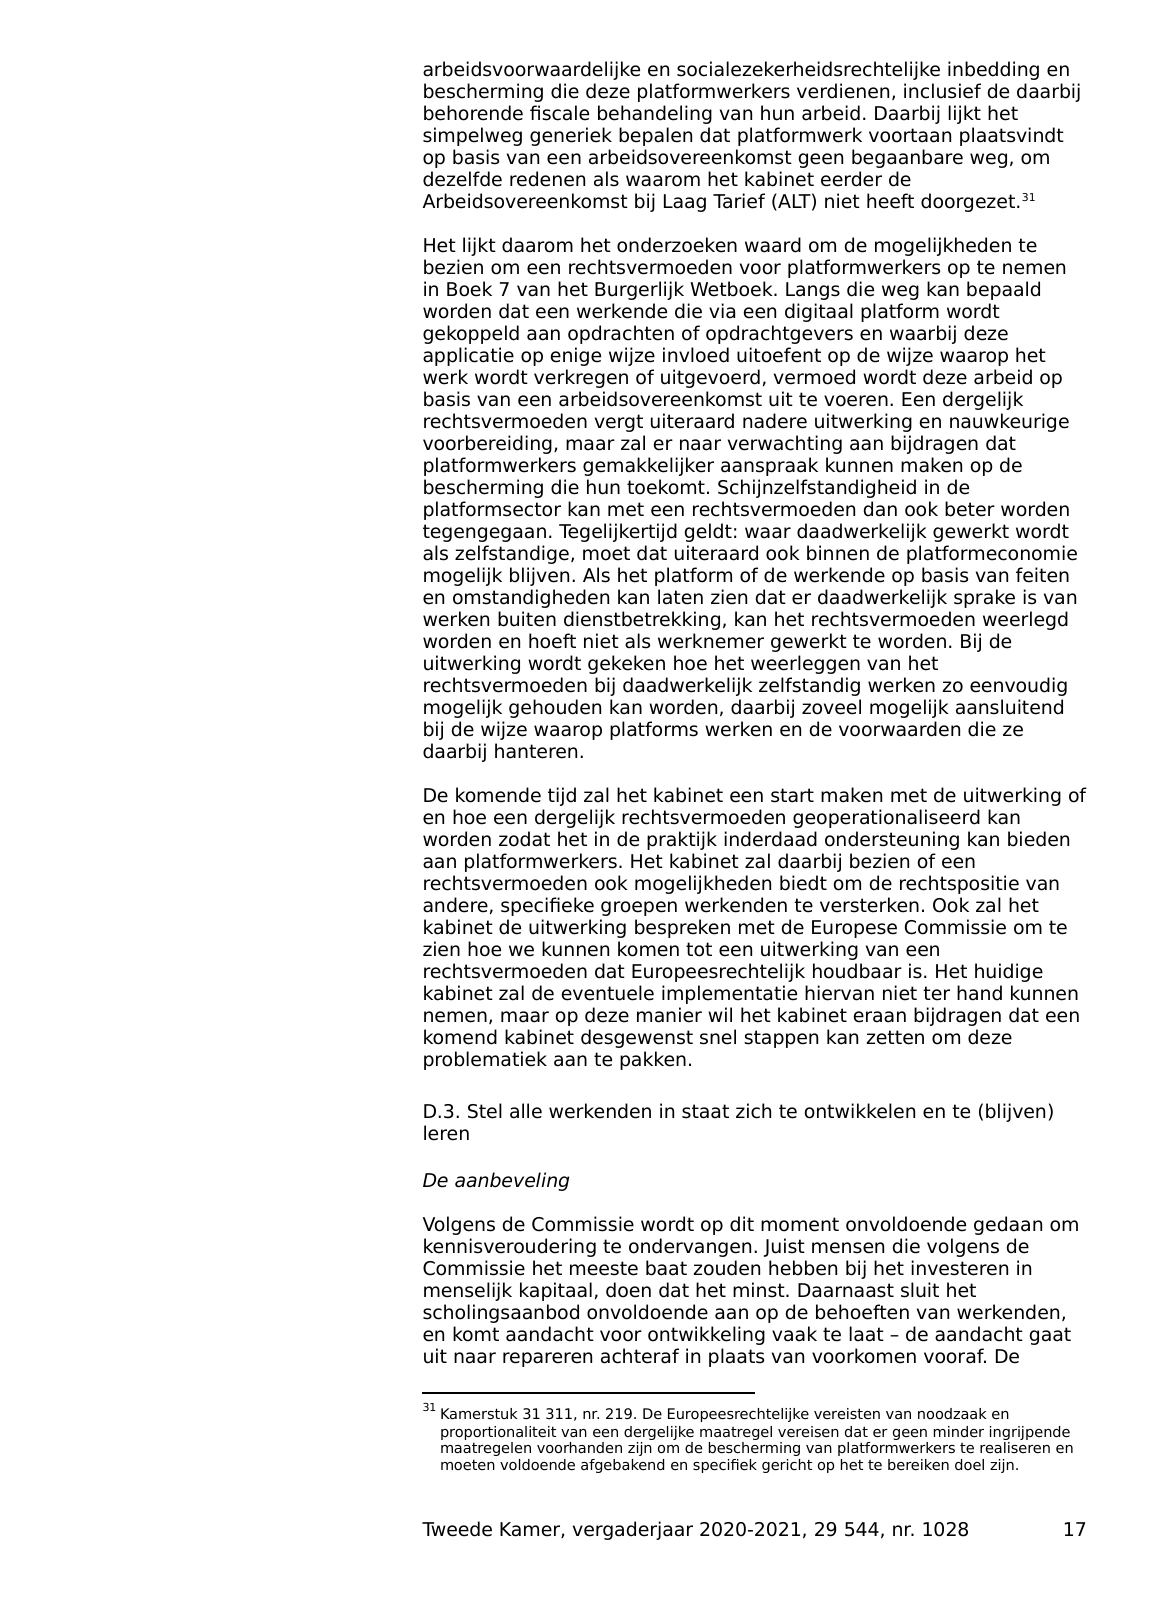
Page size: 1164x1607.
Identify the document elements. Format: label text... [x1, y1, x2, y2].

subtitle De aanbeveling [422, 1169, 1087, 1191]
text Volgens de Commissie wordt op dit moment onvoldoende gedaan om kennisveroudering te ondervangen. Juist mensen die volgens de Commissie het meeste baat zouden hebben bij het investeren in menselijk kapitaal, doen dat het minst. Daarnaast sluit het scholingsaanbod onvoldoende aan op de behoeften van werkenden, en komt aandacht voor ontwikkeling vaak te laat – de aandacht gaat uit naar repareren achteraf in plaats van voorkomen vooraf. De [422, 1214, 1087, 1367]
text Het lijkt daarom het onderzoeken waard om de mogelijkheden te bezien om een rechtsvermoeden voor platformwerkers op te nemen in Boek 7 van het Burgerlijk Wetboek. Langs die weg kan bepaald worden dat een werkende die via een digitaal platform wordt gekoppeld aan opdrachten of opdrachtgevers en waarbij deze applicatie op enige wijze invloed uitoefent op de wijze waarop het werk wordt verkregen of uitgevoerd, vermoed wordt deze arbeid op basis van een arbeidsovereenkomst uit te voeren. Een dergelijk rechtsvermoeden vergt uiteraard nadere uitwerking en nauwkeurige voorbereiding, maar zal er naar verwachting aan bijdragen dat platformwerkers gemakkelijker aanspraak kunnen maken op de bescherming die hun toekomt. Schijnzelfstandigheid in de platformsector kan met een rechtsvermoeden dan ook beter worden tegengegaan. Tegelijkertijd geldt: waar daadwerkelijk gewerkt wordt als zelfstandige, moet dat uiteraard ook binnen de platformeconomie mogelijk blijven. Als het platform of de werkende op basis van feiten en omstandigheden kan laten zien dat er daadwerkelijk sprake is van werken buiten dienstbetrekking, kan het rechtsvermoeden weerlegd worden en hoeft niet als werknemer gewerkt te worden. Bij de uitwerking wordt gekeken hoe het weerleggen van het rechtsvermoeden bij daadwerkelijk zelfstandig werken zo eenvoudig mogelijk gehouden kan worden, daarbij zoveel mogelijk aansluitend bij de wijze waarop platforms werken en de voorwaarden die ze daarbij hanteren. [422, 235, 1087, 763]
text Kamerstuk 31 311, nr. 219. De Europeesrechtelijke vereisten van noodzaak en proportionaliteit van een dergelijke maatregel vereisen dat er geen minder ingrijpende maatregelen voorhanden zijn om de bescherming van platformwerkers te realiseren en moeten voldoende afgebakend en specifiek gericht op het te bereiken doel zijn. [422, 1402, 1087, 1474]
text De komende tijd zal het kabinet een start maken met de uitwerking of en hoe een dergelijk rechtsvermoeden geoperationaliseerd kan worden zodat het in de praktijk inderdaad ondersteuning kan bieden aan platformwerkers. Het kabinet zal daarbij bezien of een rechtsvermoeden ook mogelijkheden biedt om de rechtspositie van andere, specifieke groepen werkenden te versterken. Ook zal het kabinet de uitwerking bespreken met de Europese Commissie om te zien hoe we kunnen komen tot een uitwerking van een rechtsvermoeden dat Europeesrechtelijk houdbaar is. Het huidige kabinet zal de eventuele implementatie hiervan niet ter hand kunnen nemen, maar op deze manier wil het kabinet eraan bijdragen dat een komend kabinet desgewenst snel stappen kan zetten om deze problematiek aan te pakken. [422, 785, 1087, 1071]
text arbeidsvoorwaardelijke en socialezekerheidsrechtelijke inbedding en bescherming die deze platformwerkers verdienen, inclusief de daarbij behorende fiscale behandeling van hun arbeid. Daarbij lijkt het simpelweg generiek bepalen dat platformwerk voortaan plaatsvindt op basis van een arbeidsovereenkomst geen begaanbare weg, om dezelfde redenen als waarom het kabinet eerder de Arbeidsovereenkomst bij Laag Tarief (ALT) niet heeft doorgezet. [422, 59, 1087, 213]
subtitle D.3. Stel alle werkenden in staat zich te ontwikkelen en te (blijven) leren [422, 1101, 1087, 1144]
